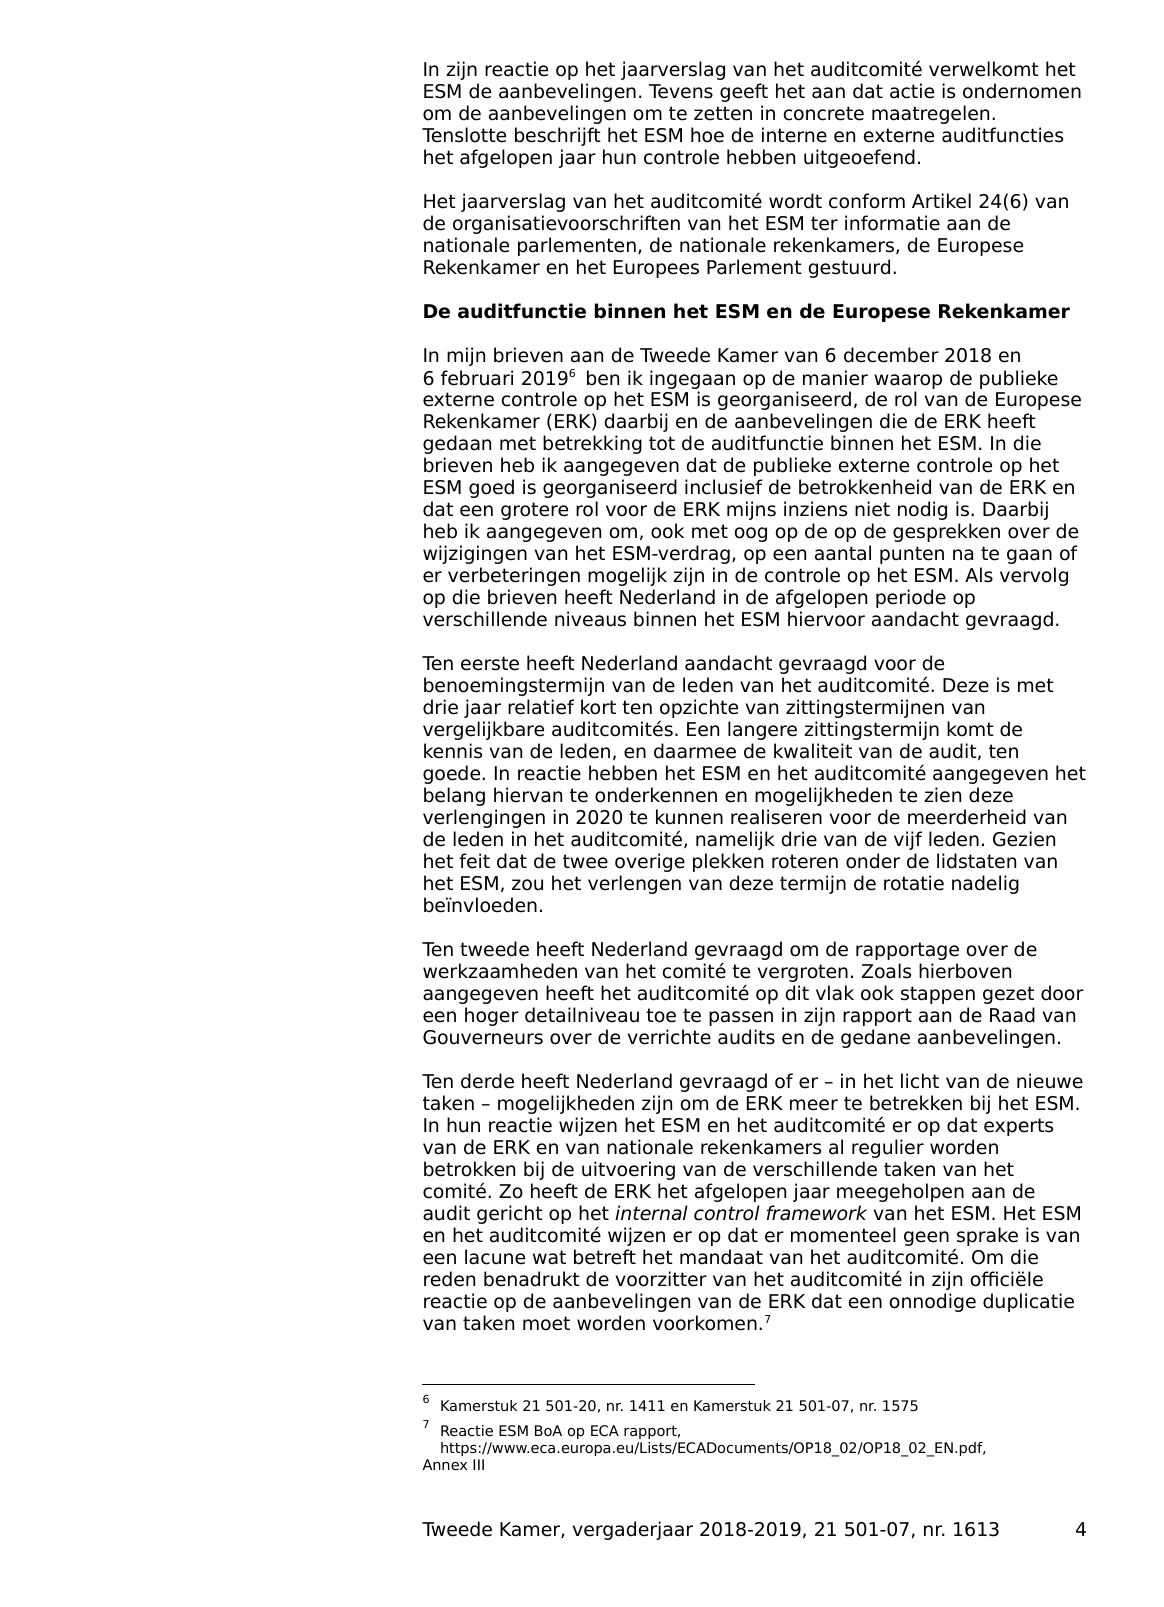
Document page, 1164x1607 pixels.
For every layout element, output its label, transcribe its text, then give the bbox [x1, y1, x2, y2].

text Het jaarverslag van het auditcomité wordt conform Artikel 24(6) van de organisatievoorschriften van het ESM ter informatie aan de nationale parlementen, de nationale rekenkamers, de Europese Rekenkamer en het Europees Parlement gestuurd. [422, 191, 1087, 279]
text In zijn reactie op het jaarverslag van het auditcomité verwelkomt het ESM de aanbevelingen. Tevens geeft het aan dat actie is ondernomen om de aanbevelingen om te zetten in concrete maatregelen. Tenslotte beschrijft het ESM hoe de interne en externe auditfuncties het afgelopen jaar hun controle hebben uitgeoefend. [422, 59, 1087, 169]
subtitle De auditfunctie binnen het ESM en de Europese Rekenkamer [422, 301, 1087, 323]
text Annex III [422, 1457, 1087, 1474]
text Reactie ESM BoA op ECA rapport, https://www.eca.europa.eu/Lists/ECADocuments/OP18_02/OP18_02_EN.pdf, [422, 1418, 1087, 1457]
text Ten derde heeft Nederland gevraagd of er – in het licht van de nieuwe taken – mogelijkheden zijn om de ERK meer te betrekken bij het ESM. In hun reactie wijzen het ESM en het auditcomité er op dat experts van de ERK en van nationale rekenkamers al regulier worden betrokken bij de uitvoering van de verschillende taken van het comité. Zo heeft de ERK het afgelopen jaar meegeholpen aan de audit gericht op het internal control framework van het ESM. Het ESM en het auditcomité wijzen er op dat er momenteel geen sprake is van een lacune wat betreft het mandaat van het auditcomité. Om die reden benadrukt de voorzitter van het auditcomité in zijn officiële reactie op de aanbevelingen van de ERK dat een onnodige duplicatie van taken moet worden voorkomen. [422, 1071, 1087, 1335]
text Ten eerste heeft Nederland aandacht gevraagd voor de benoemingstermijn van de leden van het auditcomité. Deze is met drie jaar relatief kort ten opzichte van zittingstermijnen van vergelijkbare auditcomités. Een langere zittingstermijn komt de kennis van de leden, en daarmee de kwaliteit van de audit, ten goede. In reactie hebben het ESM en het auditcomité aangegeven het belang hiervan te onderkennen en mogelijkheden te zien deze verlengingen in 2020 te kunnen realiseren voor de meerderheid van de leden in het auditcomité, namelijk drie van de vijf leden. Gezien het feit dat de twee overige plekken roteren onder de lidstaten van het ESM, zou het verlengen van deze termijn de rotatie nadelig beïnvloeden. [422, 653, 1087, 917]
text Ten tweede heeft Nederland gevraagd om de rapportage over de werkzaamheden van het comité te vergroten. Zoals hierboven aangegeven heeft het auditcomité op dit vlak ook stappen gezet door een hoger detailniveau toe te passen in zijn rapport aan de Raad van Gouverneurs over de verrichte audits en de gedane aanbevelingen. [422, 939, 1087, 1049]
text Kamerstuk 21 501-20, nr. 1411 en Kamerstuk 21 501-07, nr. 1575 [422, 1393, 1087, 1416]
text In mijn brieven aan de Tweede Kamer van 6 december 2018 en 6 februari 2019 ben ik ingegaan op de manier waarop de publieke externe controle op het ESM is georganiseerd, de rol van de Europese Rekenkamer (ERK) daarbij en de aanbevelingen die de ERK heeft gedaan met betrekking tot de auditfunctie binnen het ESM. In die brieven heb ik aangegeven dat de publieke externe controle op het ESM goed is georganiseerd inclusief de betrokkenheid van de ERK en dat een grotere rol voor de ERK mijns inziens niet nodig is. Daarbij heb ik aangegeven om, ook met oog op de op de gesprekken over de wijzigingen van het ESM-verdrag, op een aantal punten na te gaan of er verbeteringen mogelijk zijn in de controle op het ESM. Als vervolg op die brieven heeft Nederland in de afgelopen periode op verschillende niveaus binnen het ESM hiervoor aandacht gevraagd. [422, 345, 1087, 631]
